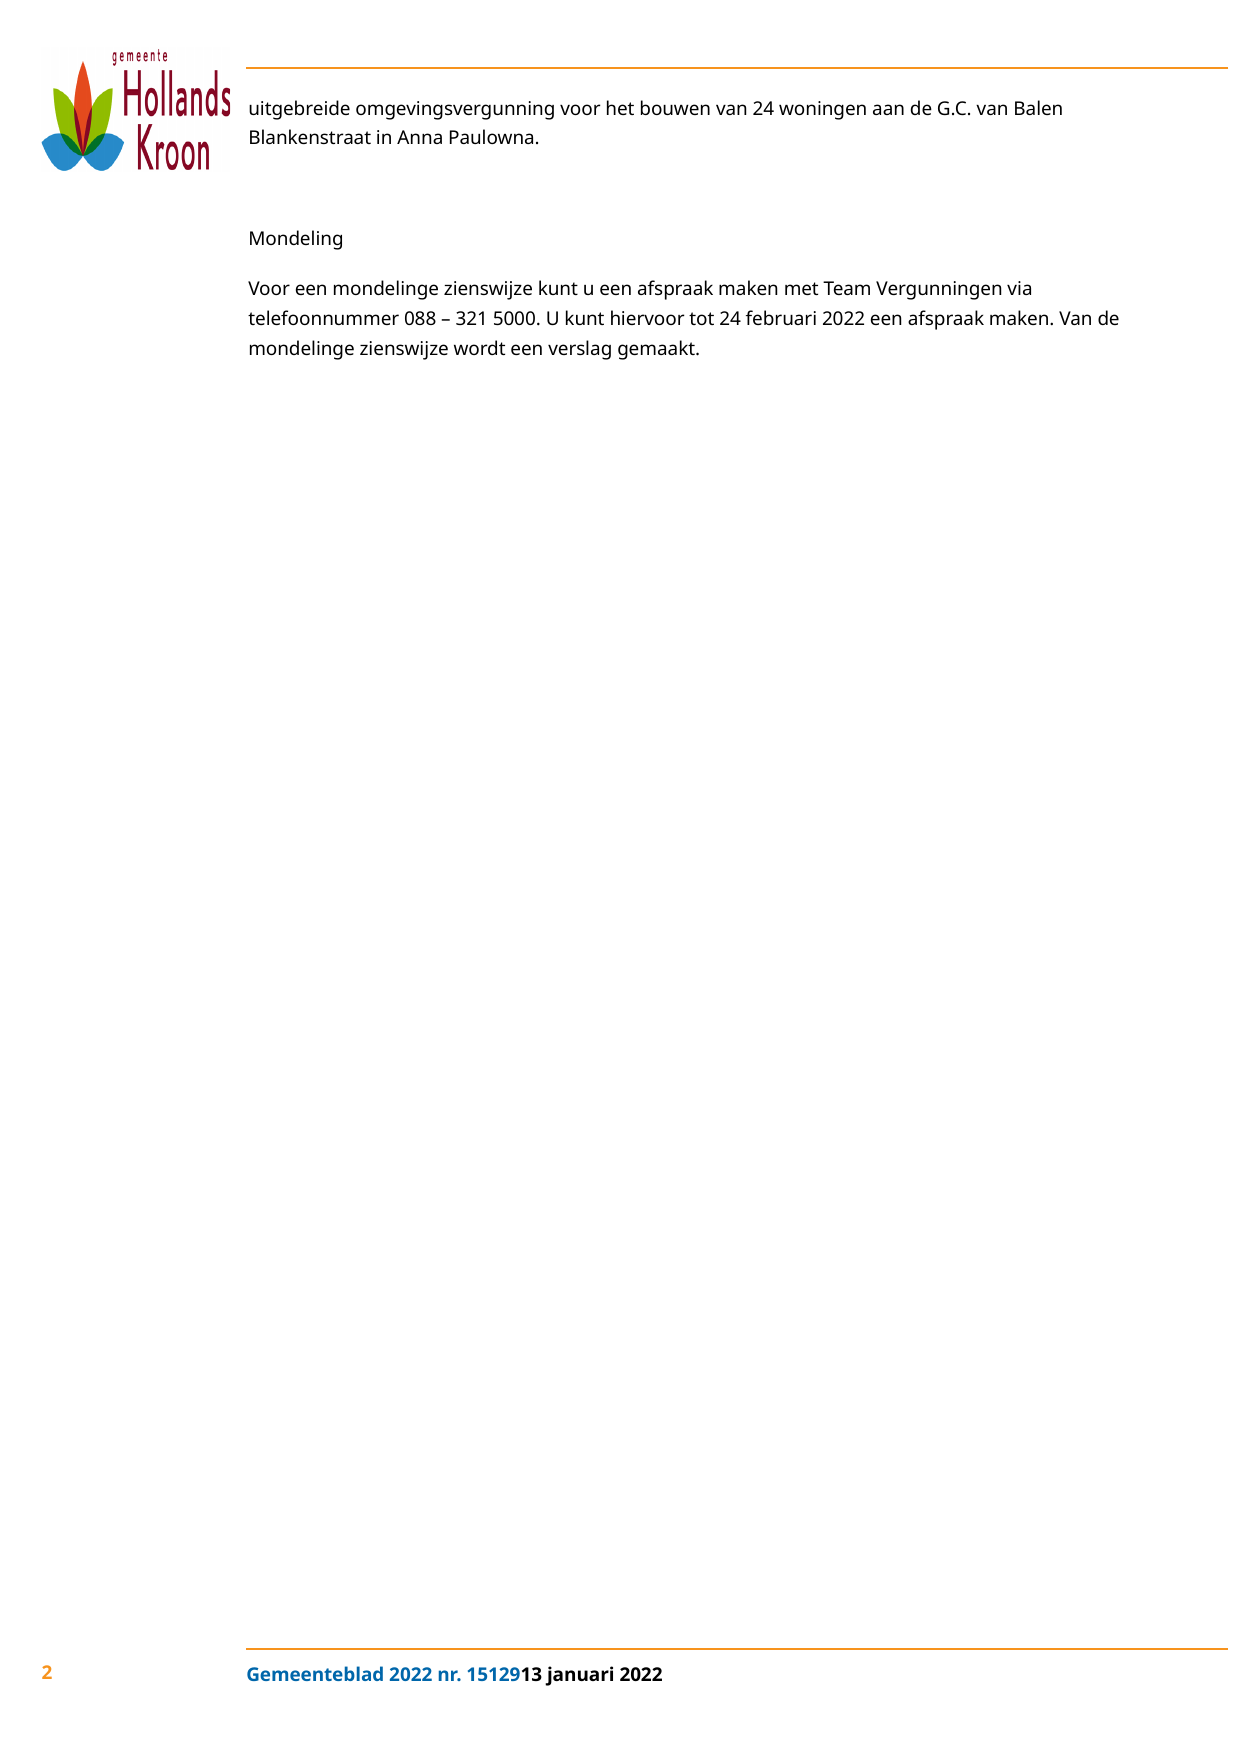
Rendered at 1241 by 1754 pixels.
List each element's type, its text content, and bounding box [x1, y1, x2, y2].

picture [41, 47, 231, 172]
text Mondeling [248, 225, 1152, 251]
text uitgebreide omgevingsvergunning voor het bouwen van 24 woningen aan de G.C. van Balen Blankenstraat in Anna Paulowna. [248, 95, 1152, 150]
text Voor een mondelinge zienswijze kunt u een afspraak maken met Team Vergunningen via telefoonnummer 088 – 321 5000. U kunt hiervoor tot 24 februari 2022 een afspraak maken. Van de mondelinge zienswijze wordt een verslag gemaakt. [248, 276, 1152, 361]
